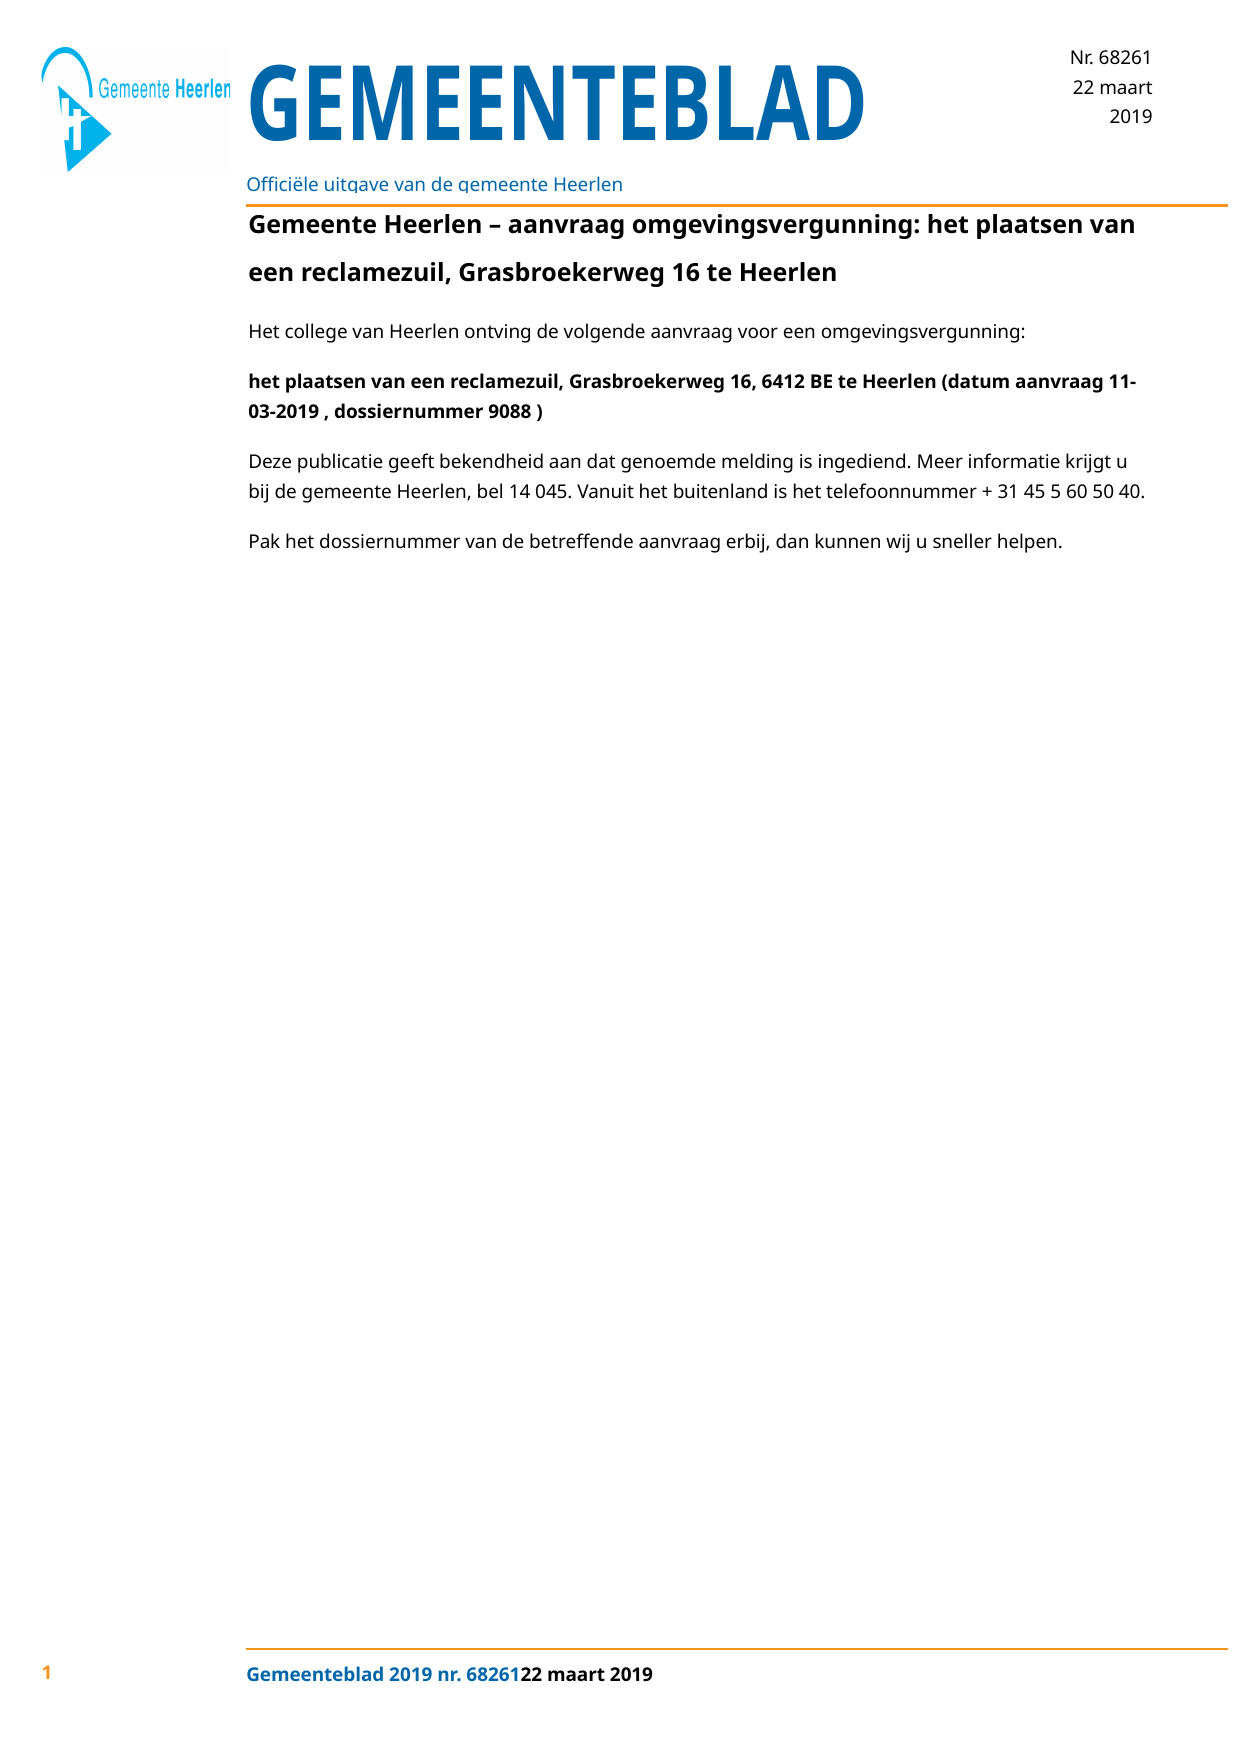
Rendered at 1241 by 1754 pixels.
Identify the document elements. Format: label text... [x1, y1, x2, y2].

text Deze publicatie geeft bekendheid aan dat genoemde melding is ingediend. Meer informatie krijgt u bij de gemeente Heerlen, bel 14 045. Vanuit het buitenland is het telefoonnummer + 31 45 5 60 50 40. [248, 448, 1152, 504]
text Pak het dossiernummer van de betreffende aanvraag erbij, dan kunnen wij u sneller helpen. [248, 528, 1152, 554]
picture [41, 47, 231, 172]
picture [41, 47, 58, 70]
text Het college van Heerlen ontving de volgende aanvraag voor een omgevingsvergunning: [248, 318, 1152, 344]
text Gemeente Heerlen – aanvraag omgevingsvergunning: het plaatsen van een reclamezuil, Grasbroekerweg 16 te Heerlen [248, 207, 1152, 288]
text het plaatsen van een reclamezuil, Grasbroekerweg 16, 6412 BE te Heerlen (datum aanvraag 11-03-2019 , dossiernummer 9088 ) [248, 368, 1152, 424]
